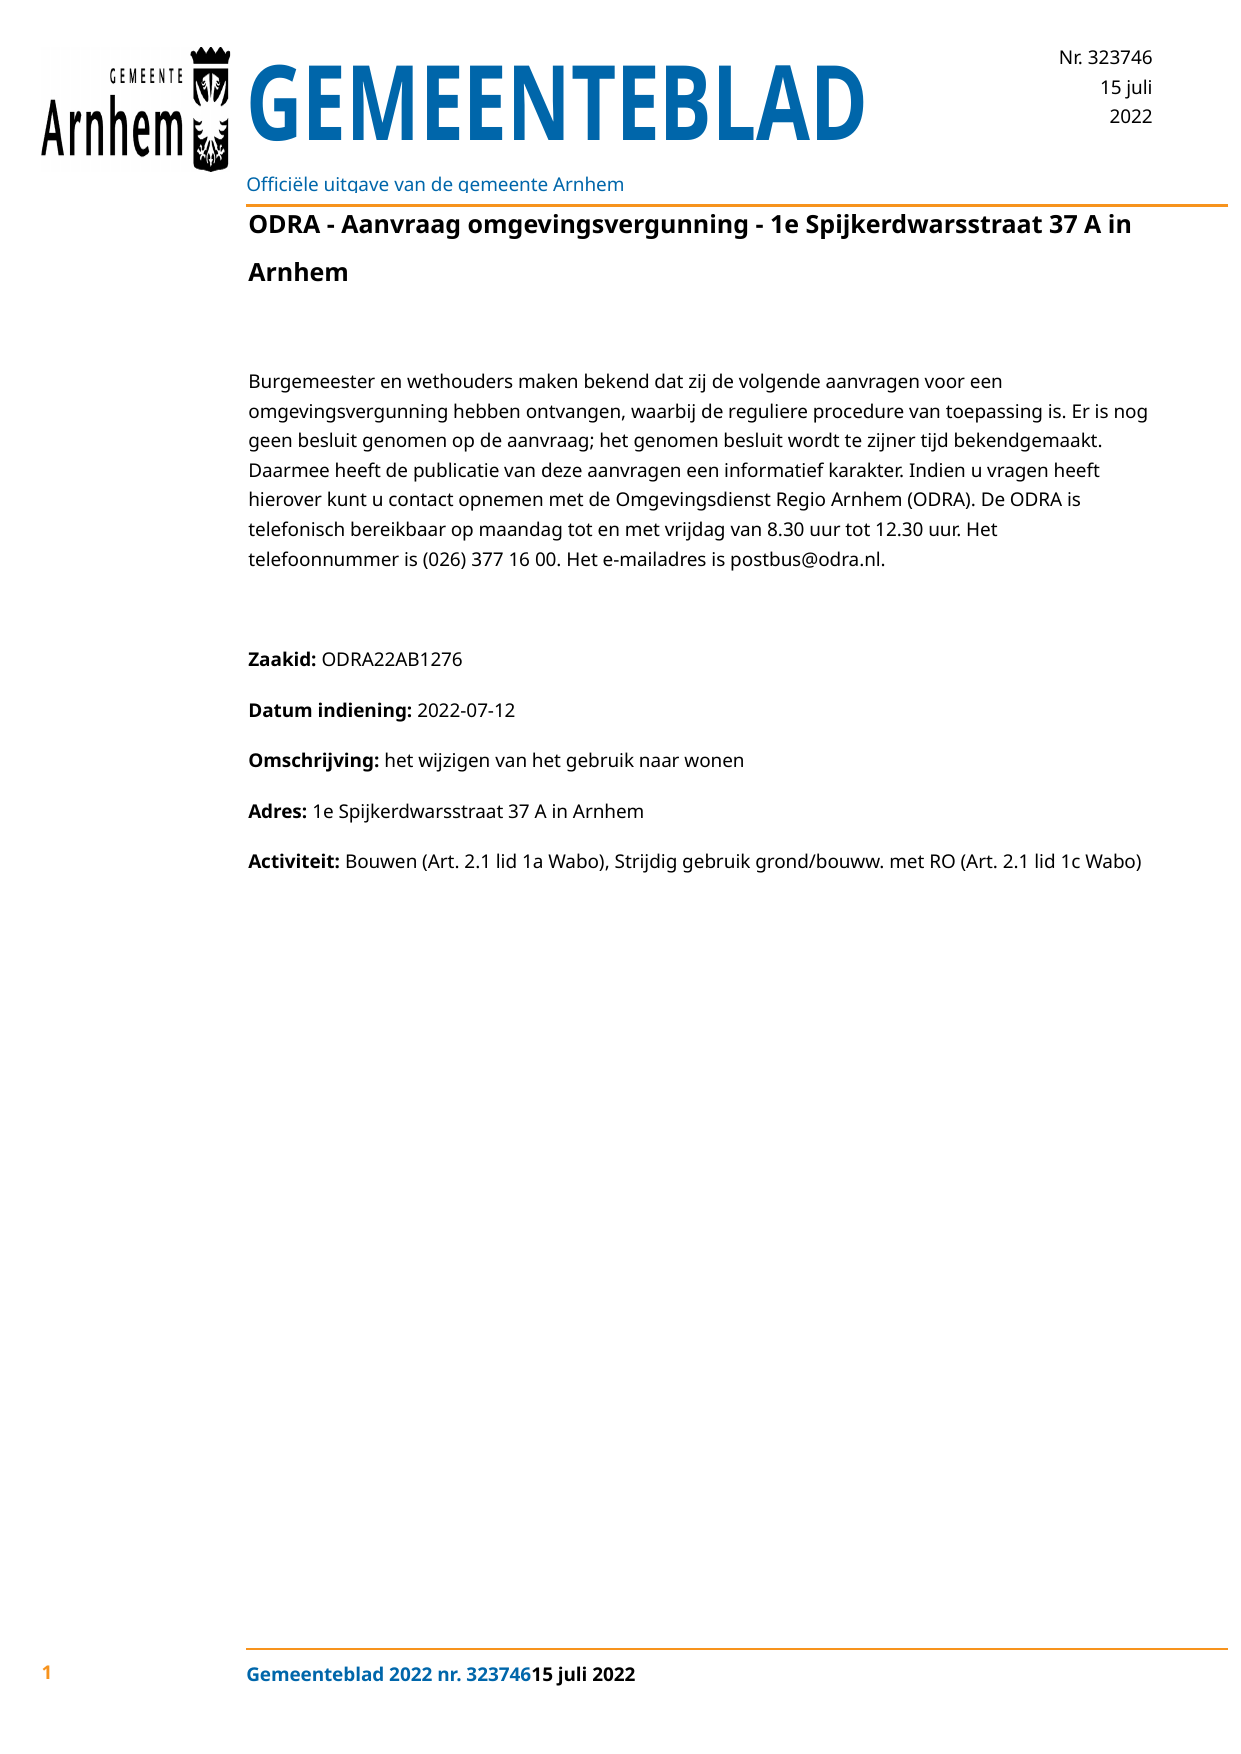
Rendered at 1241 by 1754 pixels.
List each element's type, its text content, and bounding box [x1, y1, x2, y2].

text Datum indiening: 2022-07-12 [248, 697, 1152, 723]
text Adres: 1e Spijkerdwarsstraat 37 A in Arnhem [248, 798, 1152, 824]
text Zaakid: ODRA22AB1276 [248, 647, 1152, 672]
picture [41, 47, 231, 172]
text Burgemeester en wethouders maken bekend dat zij de volgende aanvragen voor een omgevingsvergunning hebben ontvangen, waarbij de reguliere procedure van toepassing is. Er is nog geen besluit genomen op de aanvraag; het genomen besluit wordt te zijner tijd bekendgemaakt. Daarmee heeft de publicatie van deze aanvragen een informatief karakter. Indien u vragen heeft hierover kunt u contact opnemen met de Omgevingsdienst Regio Arnhem (ODRA). De ODRA is telefonisch bereikbaar op maandag tot en met vrijdag van 8.30 uur tot 12.30 uur. Het telefoonnummer is (026) 377 16 00. Het e-mailadres is postbus@odra.nl. [248, 368, 1152, 572]
text Omschrijving: het wijzigen van het gebruik naar wonen [248, 747, 1152, 773]
text ODRA - Aanvraag omgevingsvergunning - 1e Spijkerdwarsstraat 37 A in Arnhem [248, 207, 1152, 288]
text Activiteit: Bouwen (Art. 2.1 lid 1a Wabo), Strijdig gebruik grond/bouww. met RO (Art. 2.1 lid 1c Wabo) [248, 848, 1152, 874]
